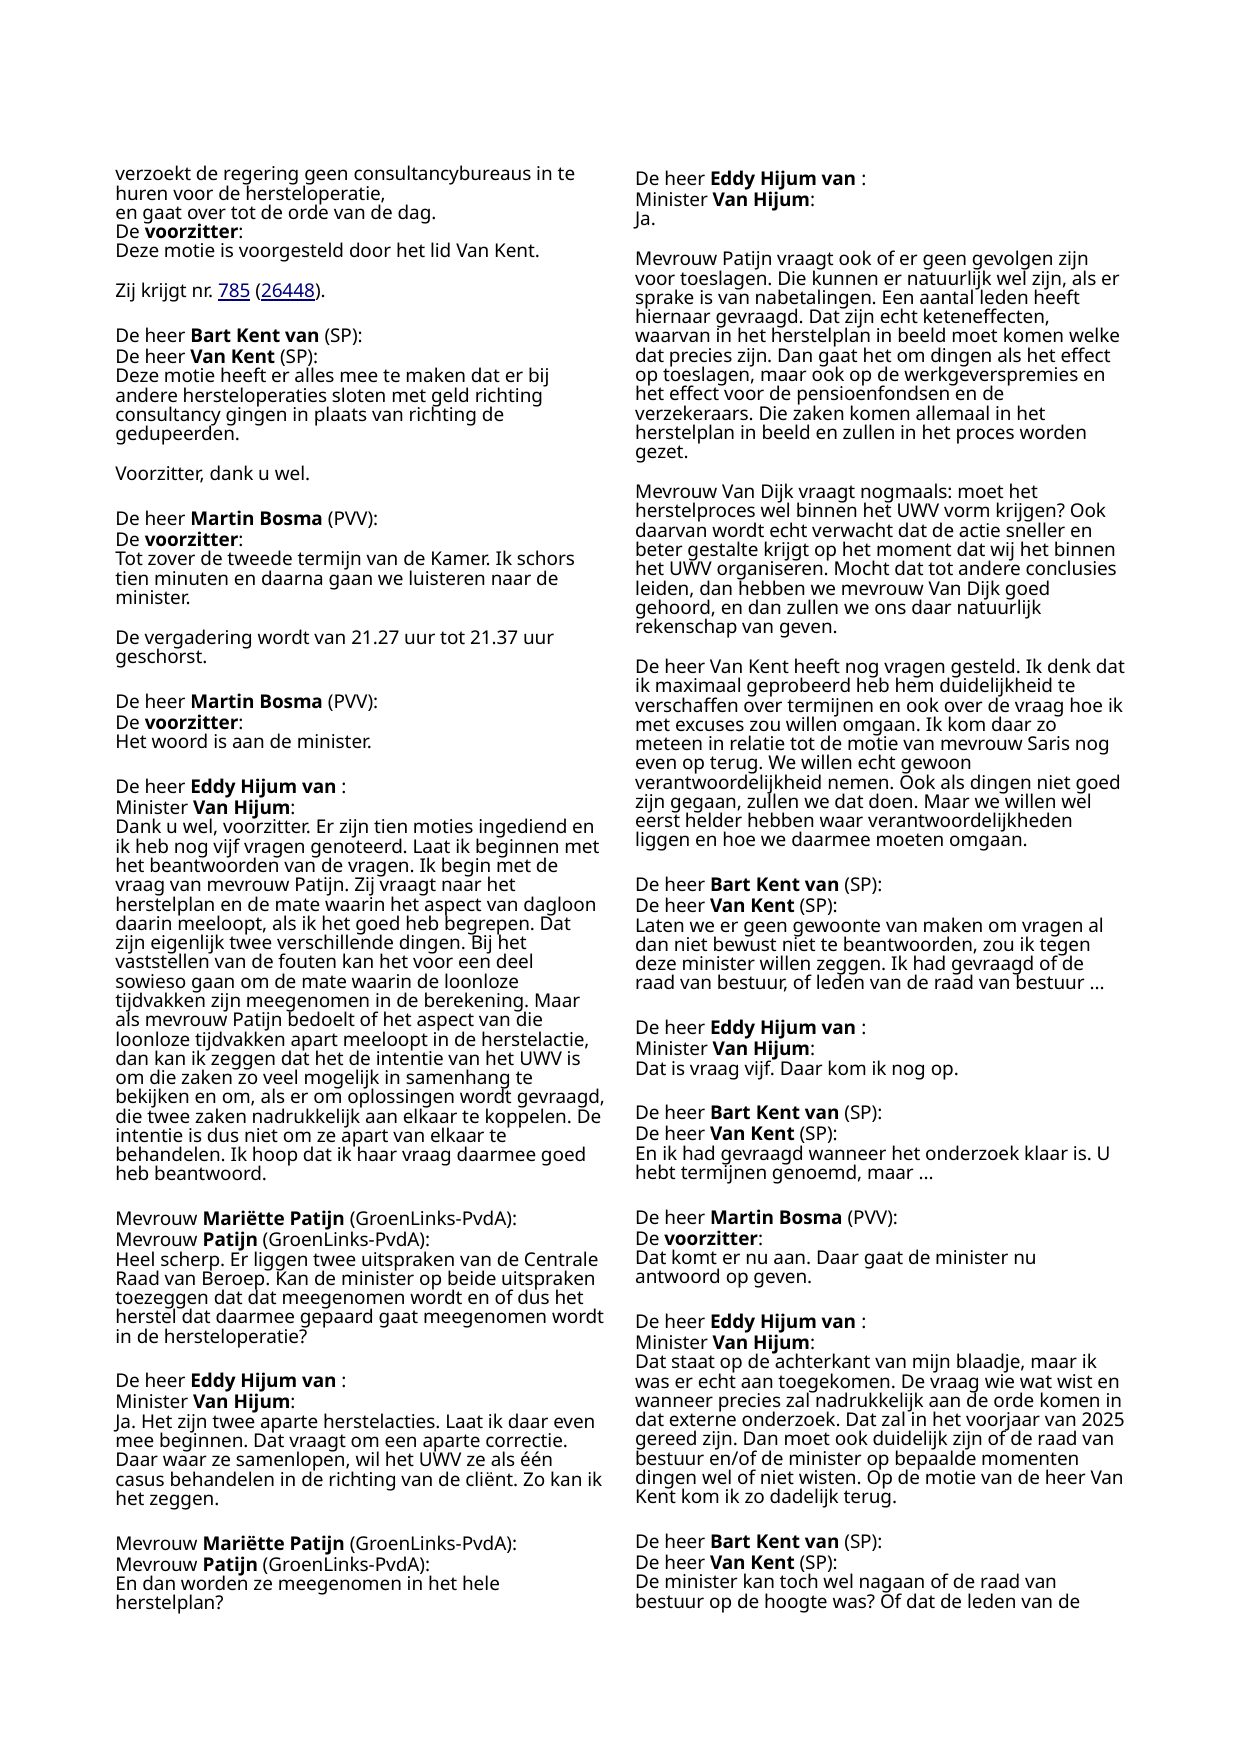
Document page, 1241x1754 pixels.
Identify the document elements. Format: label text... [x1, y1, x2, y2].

text Mevrouw Van Dijk vraagt nogmaals: moet het herstelproces wel binnen het UWV vorm krijgen? Ook daarvan wordt echt verwacht dat de actie sneller en beter gestalte krijgt op het moment dat wij het binnen het UWV organiseren. Mocht dat tot andere conclusies leiden, dan hebben we mevrouw Van Dijk goed gehoord, en dan zullen we ons daar natuurlijk rekenschap van geven. [635, 483, 1125, 637]
text De heer Martin Bosma (PVV): [115, 505, 605, 531]
text Tot zover de tweede termijn van de Kamer. Ik schors tien minuten en daarna gaan we luisteren naar de minister. [115, 550, 605, 608]
text De heer Eddy Hijum van : [635, 1308, 1125, 1334]
text Minister Van Hijum: [115, 1393, 605, 1413]
text De heer Eddy Hijum van : [635, 165, 1125, 191]
text en gaat over tot de orde van de dag. [115, 204, 605, 223]
text De heer Bart Kent van (SP): [635, 1099, 1125, 1125]
text De heer Van Kent (SP): [635, 897, 1125, 917]
text De heer Eddy Hijum van : [115, 1368, 605, 1393]
text Minister Van Hijum: [635, 1040, 1125, 1059]
text En ik had gevraagd wanneer het onderzoek klaar is. U hebt termijnen genoemd, maar ... [635, 1144, 1125, 1183]
text De heer Van Kent (SP): [635, 1554, 1125, 1573]
text Voorzitter, dank u wel. [115, 465, 605, 484]
text De heer Bart Kent van (SP): [635, 872, 1125, 897]
text De voorzitter: [115, 714, 605, 733]
text Mevrouw Mariëtte Patijn (GroenLinks-PvdA): [115, 1530, 605, 1556]
text Dat komt er nu aan. Daar gaat de minister nu antwoord op geven. [635, 1249, 1125, 1287]
text Het woord is aan de minister. [115, 733, 605, 753]
text De heer Martin Bosma (PVV): [635, 1204, 1125, 1230]
text De heer Van Kent (SP): [115, 348, 605, 367]
text De heer Van Kent heeft nog vragen gesteld. Ik denk dat ik maximaal geprobeerd heb hem duidelijkheid te verschaffen over termijnen en ook over de vraag hoe ik met excuses zou willen omgaan. Ik kom daar zo meteen in relatie tot de motie van mevrouw Saris nog even op terug. We willen echt gewoon verantwoordelijkheid nemen. Ook als dingen niet goed zijn gegaan, zullen we dat doen. Maar we willen wel eerst helder hebben waar verantwoordelijkheden liggen en hoe we daarmee moeten omgaan. [635, 658, 1125, 851]
text Heel scherp. Er liggen twee uitspraken van de Centrale Raad van Beroep. Kan de minister op beide uitspraken toezeggen dat dat meegenomen wordt en of dus het herstel dat daarmee gepaard gaat meegenomen wordt in de hersteloperatie? [115, 1251, 605, 1347]
text Dat staat op de achterkant van mijn blaadje, maar ik was er echt aan toegekomen. De vraag wie wat wist en wanneer precies zal nadrukkelijk aan de orde komen in dat externe onderzoek. Dat zal in het voorjaar van 2025 gereed zijn. Dan moet ook duidelijk zijn of de raad van bestuur en/of de minister op bepaalde momenten dingen wel of niet wisten. Op de motie van de heer Van Kent kom ik zo dadelijk terug. [635, 1353, 1125, 1507]
text De vergadering wordt van 21.27 uur tot 21.37 uur geschorst. [115, 629, 605, 668]
text De voorzitter: [635, 1230, 1125, 1249]
text Mevrouw Patijn vraagt ook of er geen gevolgen zijn voor toeslagen. Die kunnen er natuurlijk wel zijn, als er sprake is van nabetalingen. Een aantal leden heeft hiernaar gevraagd. Dat zijn echt keteneffecten, waarvan in het herstelplan in beeld moet komen welke dat precies zijn. Dan gaat het om dingen als het effect op toeslagen, maar ook op de werkgeverspremies en het effect voor de pensioenfondsen en de verzekeraars. Die zaken komen allemaal in het herstelplan in beeld en zullen in het proces worden gezet. [635, 250, 1125, 462]
text Ja. Het zijn twee aparte herstelacties. Laat ik daar even mee beginnen. Dat vraagt om een aparte correctie. Daar waar ze samenlopen, wil het UWV ze als één casus behandelen in de richting van de cliënt. Zo kan ik het zeggen. [115, 1413, 605, 1509]
text Minister Van Hijum: [635, 191, 1125, 210]
text Zij krijgt nr. 785 (26448). [115, 282, 605, 302]
text De heer Eddy Hijum van : [115, 773, 605, 799]
text Ja. [635, 210, 1125, 230]
text Deze motie is voorgesteld door het lid Van Kent. [115, 242, 605, 262]
text De minister kan toch wel nagaan of de raad van bestuur op de hoogte was? Of dat de leden van de [635, 1573, 1125, 1612]
text Dat is vraag vijf. Daar kom ik nog op. [635, 1059, 1125, 1079]
text De voorzitter: [115, 223, 605, 242]
text De heer Martin Bosma (PVV): [115, 688, 605, 714]
text De heer Eddy Hijum van : [635, 1014, 1125, 1040]
text Dank u wel, voorzitter. Er zijn tien moties ingediend en ik heb nog vijf vragen genoteerd. Laat ik beginnen met het beantwoorden van de vragen. Ik begin met de vraag van mevrouw Patijn. Zij vraagt naar het herstelplan en de mate waarin het aspect van dagloon daarin meeloopt, als ik het goed heb begrepen. Dat zijn eigenlijk twee verschillende dingen. Bij het vaststellen van de fouten kan het voor een deel sowieso gaan om de mate waarin de loonloze tijdvakken zijn meegenomen in de berekening. Maar als mevrouw Patijn bedoelt of het aspect van die loonloze tijdvakken apart meeloopt in de herstelactie, dan kan ik zeggen dat het de intentie van het UWV is om die zaken zo veel mogelijk in samenhang te bekijken en om, als er om oplossingen wordt gevraagd, die twee zaken nadrukkelijk aan elkaar te koppelen. De intentie is dus niet om ze apart van elkaar te behandelen. Ik hoop dat ik haar vraag daarmee goed heb beantwoord. [115, 818, 605, 1185]
text Laten we er geen gewoonte van maken om vragen al dan niet bewust niet te beantwoorden, zou ik tegen deze minister willen zeggen. Ik had gevraagd of de raad van bestuur, of leden van de raad van bestuur ... [635, 917, 1125, 994]
text En dan worden ze meegenomen in het hele herstelplan? [115, 1575, 605, 1613]
text Deze motie heeft er alles mee te maken dat er bij andere hersteloperaties sloten met geld richting consultancy gingen in plaats van richting de gedupeerden. [115, 367, 605, 444]
text De heer Van Kent (SP): [635, 1125, 1125, 1144]
text Mevrouw Patijn (GroenLinks-PvdA): [115, 1556, 605, 1575]
text Mevrouw Mariëtte Patijn (GroenLinks-PvdA): [115, 1206, 605, 1231]
text verzoekt de regering geen consultancybureaus in te huren voor de hersteloperatie, [115, 165, 605, 204]
text Minister Van Hijum: [635, 1334, 1125, 1353]
text De voorzitter: [115, 531, 605, 550]
text Mevrouw Patijn (GroenLinks-PvdA): [115, 1231, 605, 1251]
text De heer Bart Kent van (SP): [115, 322, 605, 348]
text Minister Van Hijum: [115, 799, 605, 818]
text De heer Bart Kent van (SP): [635, 1528, 1125, 1554]
